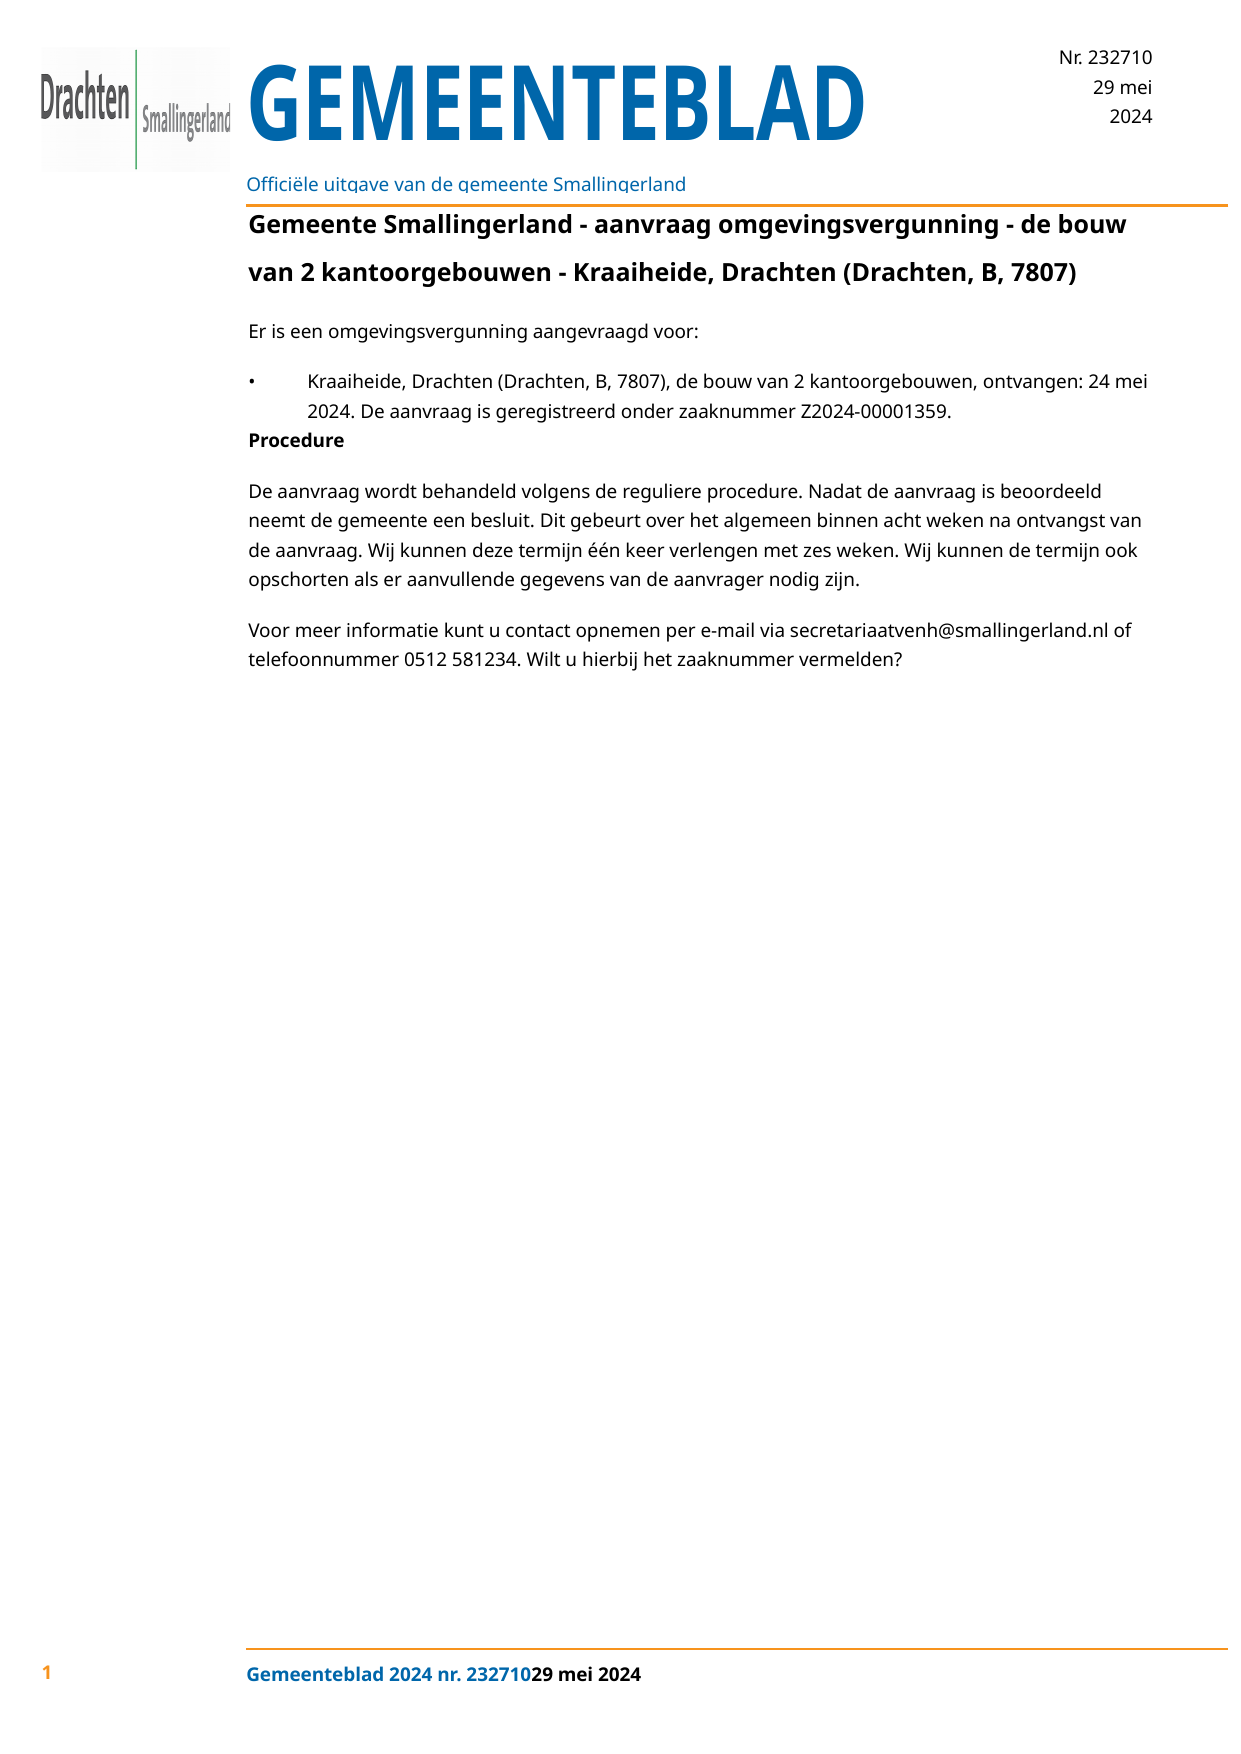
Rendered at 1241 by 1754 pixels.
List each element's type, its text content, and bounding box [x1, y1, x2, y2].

text Voor meer informatie kunt u contact opnemen per e-mail via secretariaatvenh@smallingerland.nl of telefoonnummer 0512 581234. Wilt u hierbij het zaaknummer vermelden? [248, 617, 1152, 672]
list Kraaiheide, Drachten (Drachten, B, 7807), de bouw van 2 kantoorgebouwen, ontvangen: 24 mei 2024. De aanvraag is geregistreerd onder zaaknummer Z2024-00001359. [248, 368, 1152, 424]
text Gemeente Smallingerland - aanvraag omgevingsvergunning - de bouw van 2 kantoorgebouwen - Kraaiheide, Drachten (Drachten, B, 7807) [248, 207, 1152, 288]
text Er is een omgevingsvergunning aangevraagd voor: [248, 318, 1152, 344]
text De aanvraag wordt behandeld volgens de reguliere procedure. Nadat de aanvraag is beoordeeld neemt de gemeente een besluit. Dit gebeurt over het algemeen binnen acht weken na ontvangst van de aanvraag. Wij kunnen deze termijn één keer verlengen met zes weken. Wij kunnen de termijn ook opschorten als er aanvullende gegevens van de aanvrager nodig zijn. [248, 478, 1152, 592]
picture [41, 47, 231, 172]
text Procedure [248, 427, 1152, 453]
